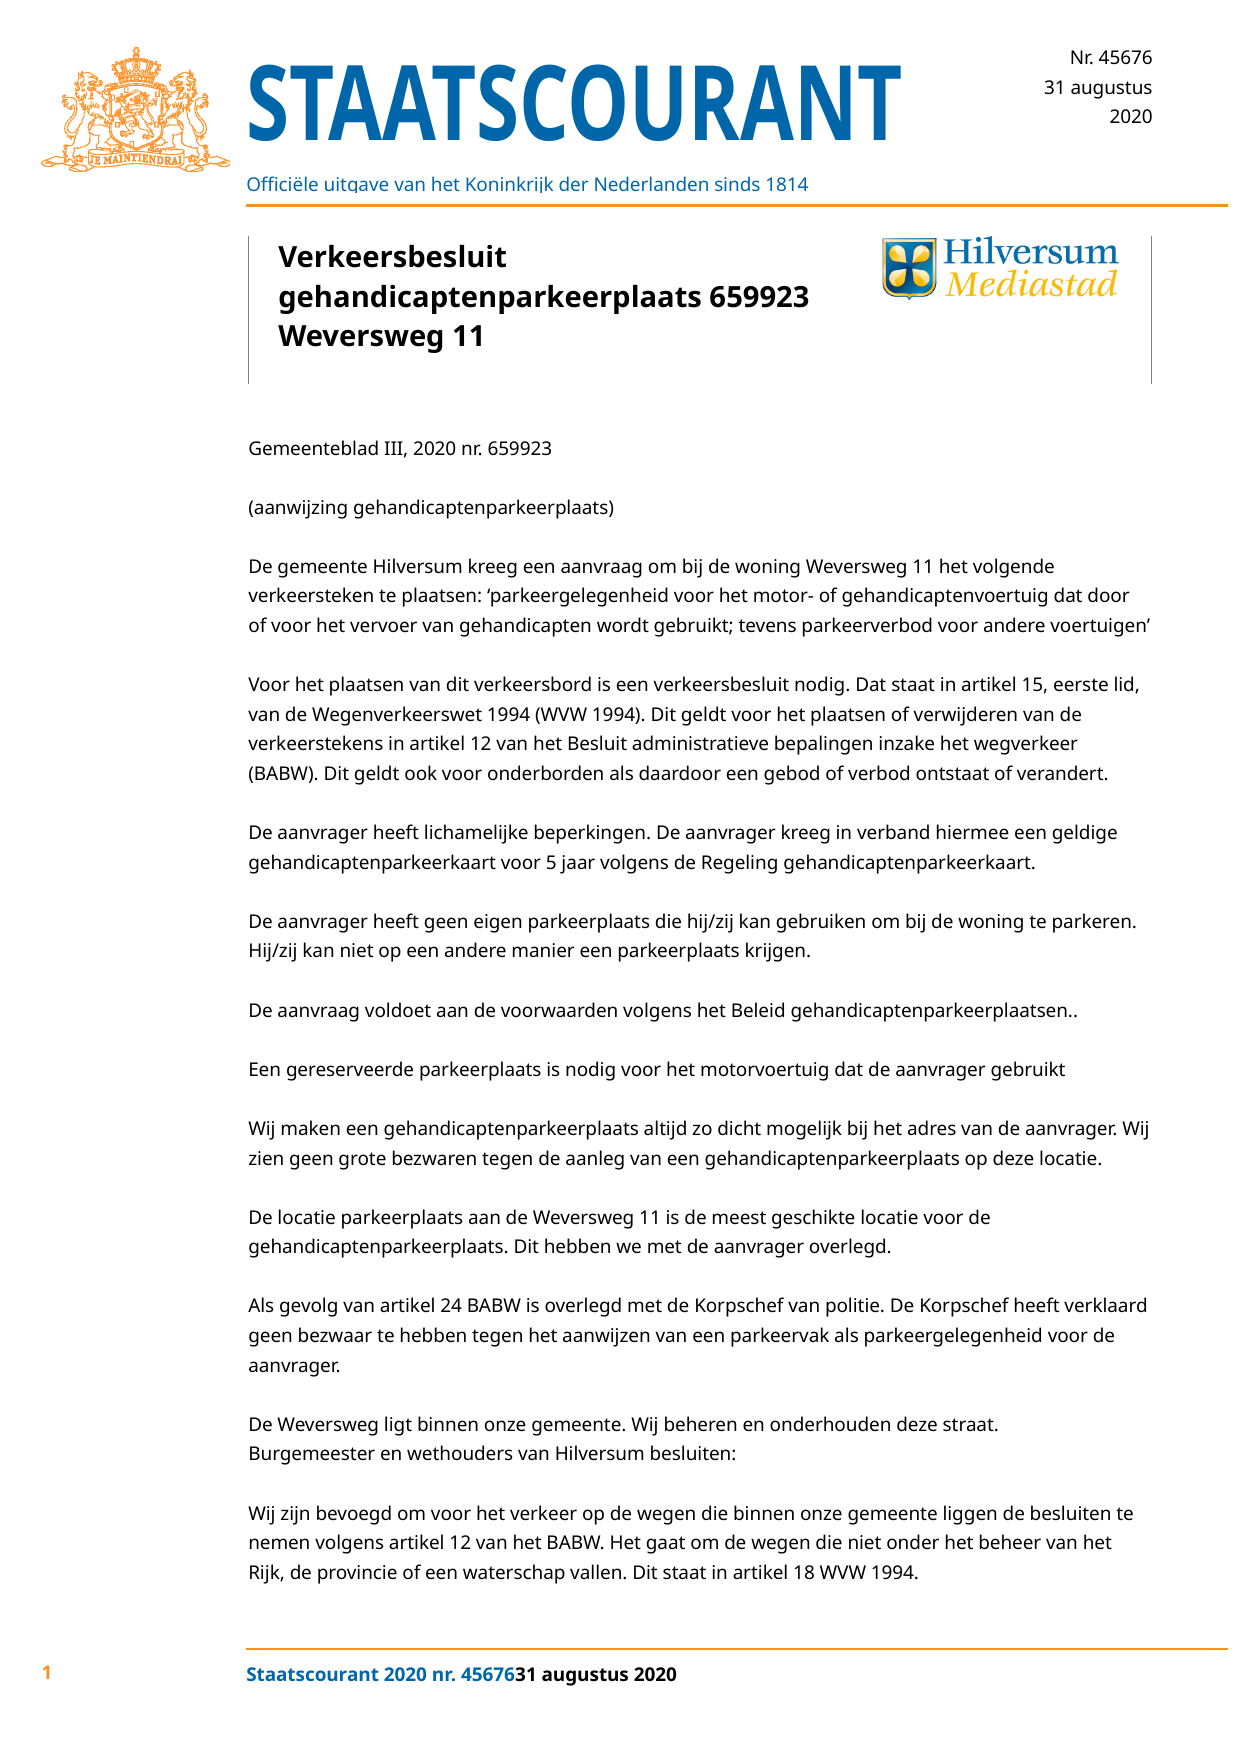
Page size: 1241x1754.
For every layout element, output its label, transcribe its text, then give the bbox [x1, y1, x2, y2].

text Wij maken een gehandicaptenparkeerplaats altijd zo dicht mogelijk bij het adres van de aanvrager. Wij zien geen grote bezwaren tegen de aanleg van een gehandicaptenparkeerplaats op deze locatie. [248, 1115, 1152, 1170]
text De locatie parkeerplaats aan de Weversweg 11 is de meest geschikte locatie voor de gehandicaptenparkeerplaats. Dit hebben we met de aanvrager overlegd. [248, 1204, 1152, 1259]
table_header [850, 300, 1151, 384]
text De gemeente Hilversum kreeg een aanvraag om bij de woning Weversweg 11 het volgende verkeersteken te plaatsen: ‘parkeergelegenheid voor het motor- of gehandicaptenvoertuig dat door of voor het vervoer van gehandicapten wordt gebruikt; tevens parkeerverbod voor andere voertuigen’ [248, 553, 1152, 638]
text Als gevolg van artikel 24 BABW is overlegd met de Korpschef van politie. De Korpschef heeft verklaard geen bezwaar te hebben tegen het aanwijzen van een parkeervak als parkeergelegenheid voor de aanvrager. [248, 1293, 1152, 1377]
text Burgemeester en wethouders van Hilversum besluiten: [248, 1441, 1152, 1466]
text Voor het plaatsen van dit verkeersbord is een verkeersbesluit nodig. Dat staat in artikel 15, eerste lid, van de Wegenverkeerswet 1994 (WVW 1994). Dit geldt voor het plaatsen of verwijderen van de verkeerstekens in artikel 12 van het Besluit administratieve bepalingen inzake het wegverkeer (BABW). Dit geldt ook voor onderborden als daardoor een gebod of verbod ontstaat of verandert. [248, 671, 1152, 786]
table_header Verkeersbesluit gehandicaptenparkeerplaats 659923 Weversweg 11 [249, 236, 850, 384]
table_header [850, 236, 882, 299]
picture [882, 236, 1119, 300]
picture [41, 47, 231, 172]
text Gemeenteblad III, 2020 nr. 659923 [248, 435, 1152, 460]
text Een gereserveerde parkeerplaats is nodig voor het motorvoertuig dat de aanvrager gebruikt [248, 1056, 1152, 1082]
text Wij zijn bevoegd om voor het verkeer op de wegen die binnen onze gemeente liggen de besluiten te nemen volgens artikel 12 van het BABW. Het gaat om de wegen die niet onder het beheer van het Rijk, de provincie of een waterschap vallen. Dit staat in artikel 18 WVW 1994. [248, 1500, 1152, 1584]
text De aanvrager heeft geen eigen parkeerplaats die hij/zij kan gebruiken om bij de woning te parkeren. Hij/zij kan niet op een andere manier een parkeerplaats krijgen. [248, 908, 1152, 963]
text De Weversweg ligt binnen onze gemeente. Wij beheren en onderhouden deze straat. [248, 1411, 1152, 1437]
text (aanwijzing gehandicaptenparkeerplaats) [248, 494, 1152, 519]
table_header [1119, 236, 1151, 299]
text De aanvrager heeft lichamelijke beperkingen. De aanvrager kreeg in verband hiermee een geldige gehandicaptenparkeerkaart voor 5 jaar volgens de Regeling gehandicaptenparkeerkaart. [248, 819, 1152, 874]
text De aanvraag voldoet aan de voorwaarden volgens het Beleid gehandicaptenparkeerplaatsen.. [248, 997, 1152, 1022]
